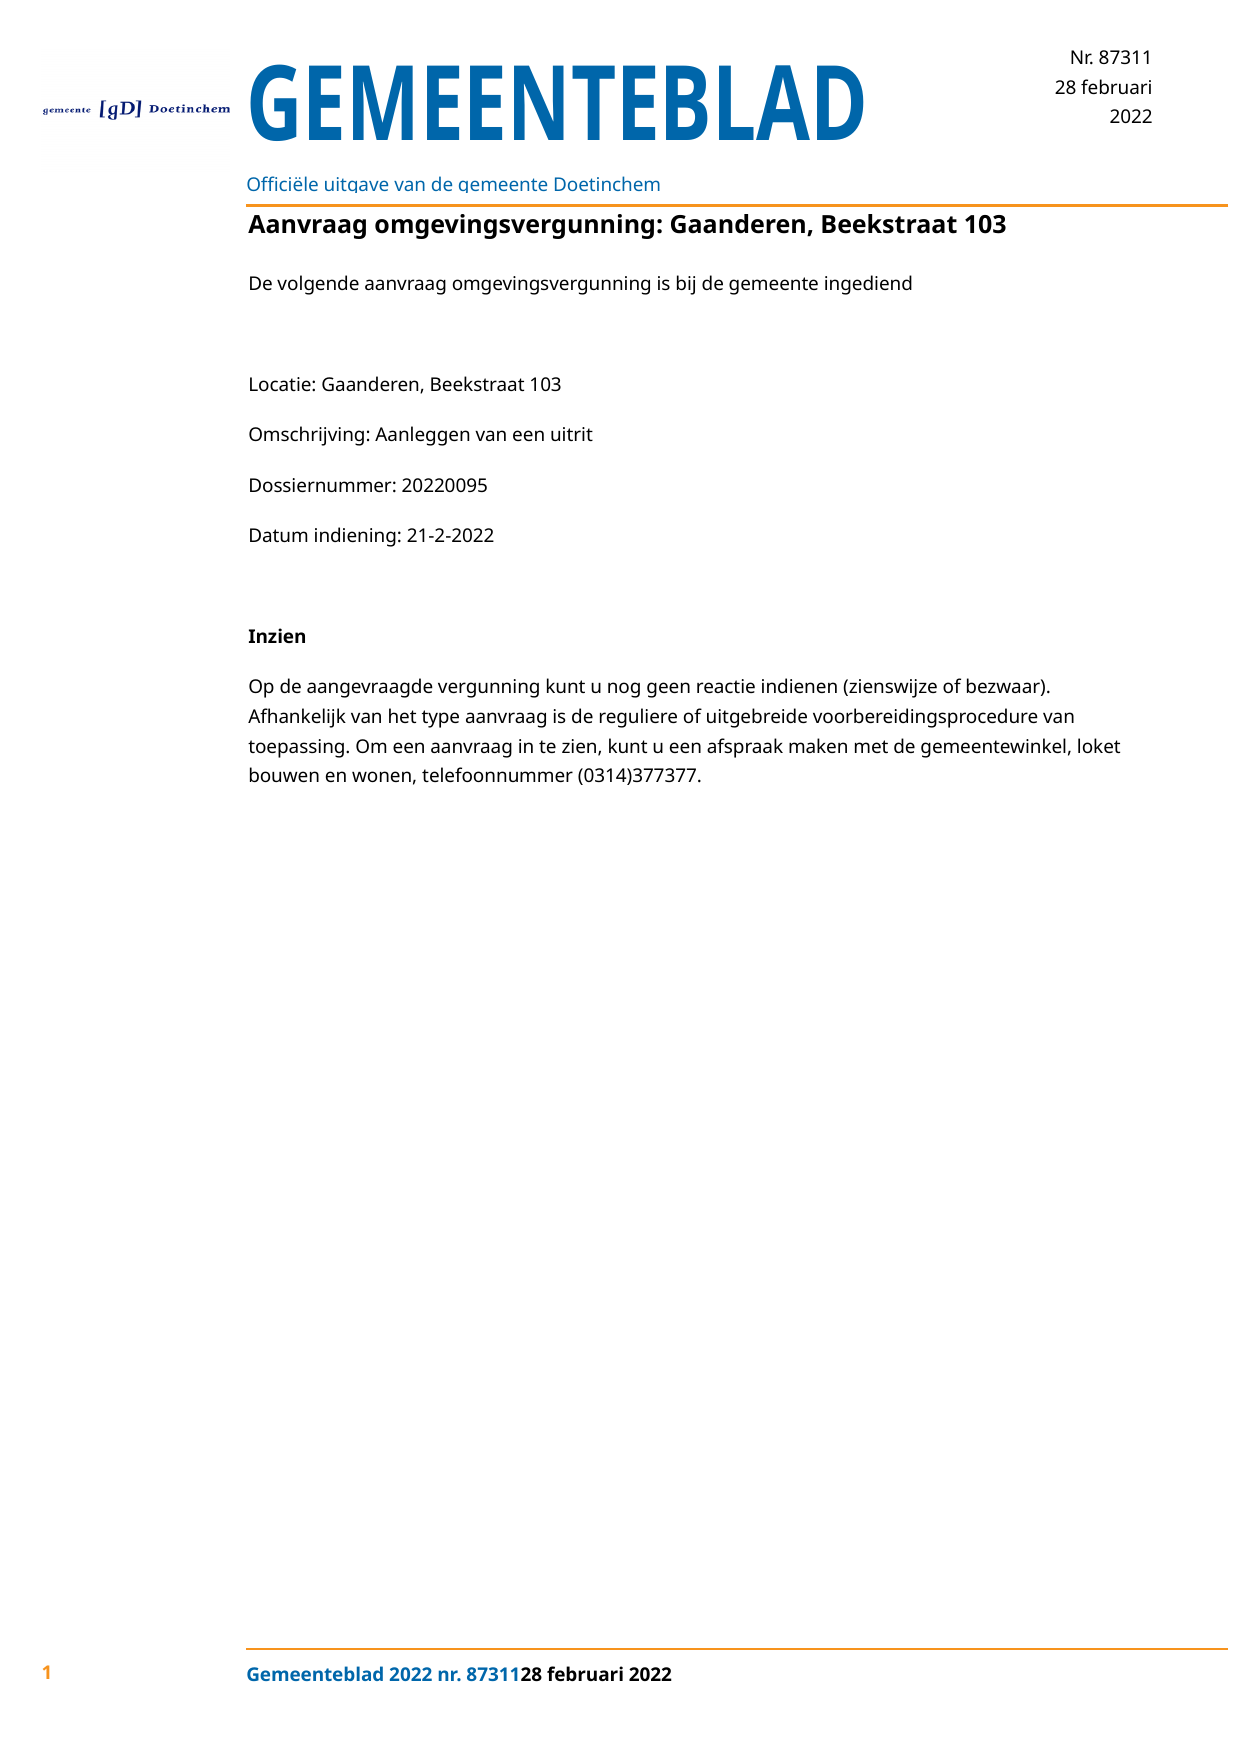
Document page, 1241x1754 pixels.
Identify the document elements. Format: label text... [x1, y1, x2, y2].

text Op de aangevraagde vergunning kunt u nog geen reactie indienen (zienswijze of bezwaar). Afhankelijk van het type aanvraag is de reguliere of uitgebreide voorbereidingsprocedure van toepassing. Om een aanvraag in te zien, kunt u een afspraak maken met de gemeentewinkel, loket bouwen en wonen, telefoonnummer (0314)377377. [248, 674, 1152, 788]
text Datum indiening: 21-2-2022 [248, 522, 1152, 548]
text Aanvraag omgevingsvergunning: Gaanderen, Beekstraat 103 [248, 207, 1152, 241]
text De volgende aanvraag omgevingsvergunning is bij de gemeente ingediend [248, 270, 1152, 296]
picture [41, 47, 231, 172]
text Inzien [248, 623, 1152, 649]
text Locatie: Gaanderen, Beekstraat 103 [248, 371, 1152, 397]
text Dossiernummer: 20220095 [248, 472, 1152, 498]
text Omschrijving: Aanleggen van een uitrit [248, 422, 1152, 447]
